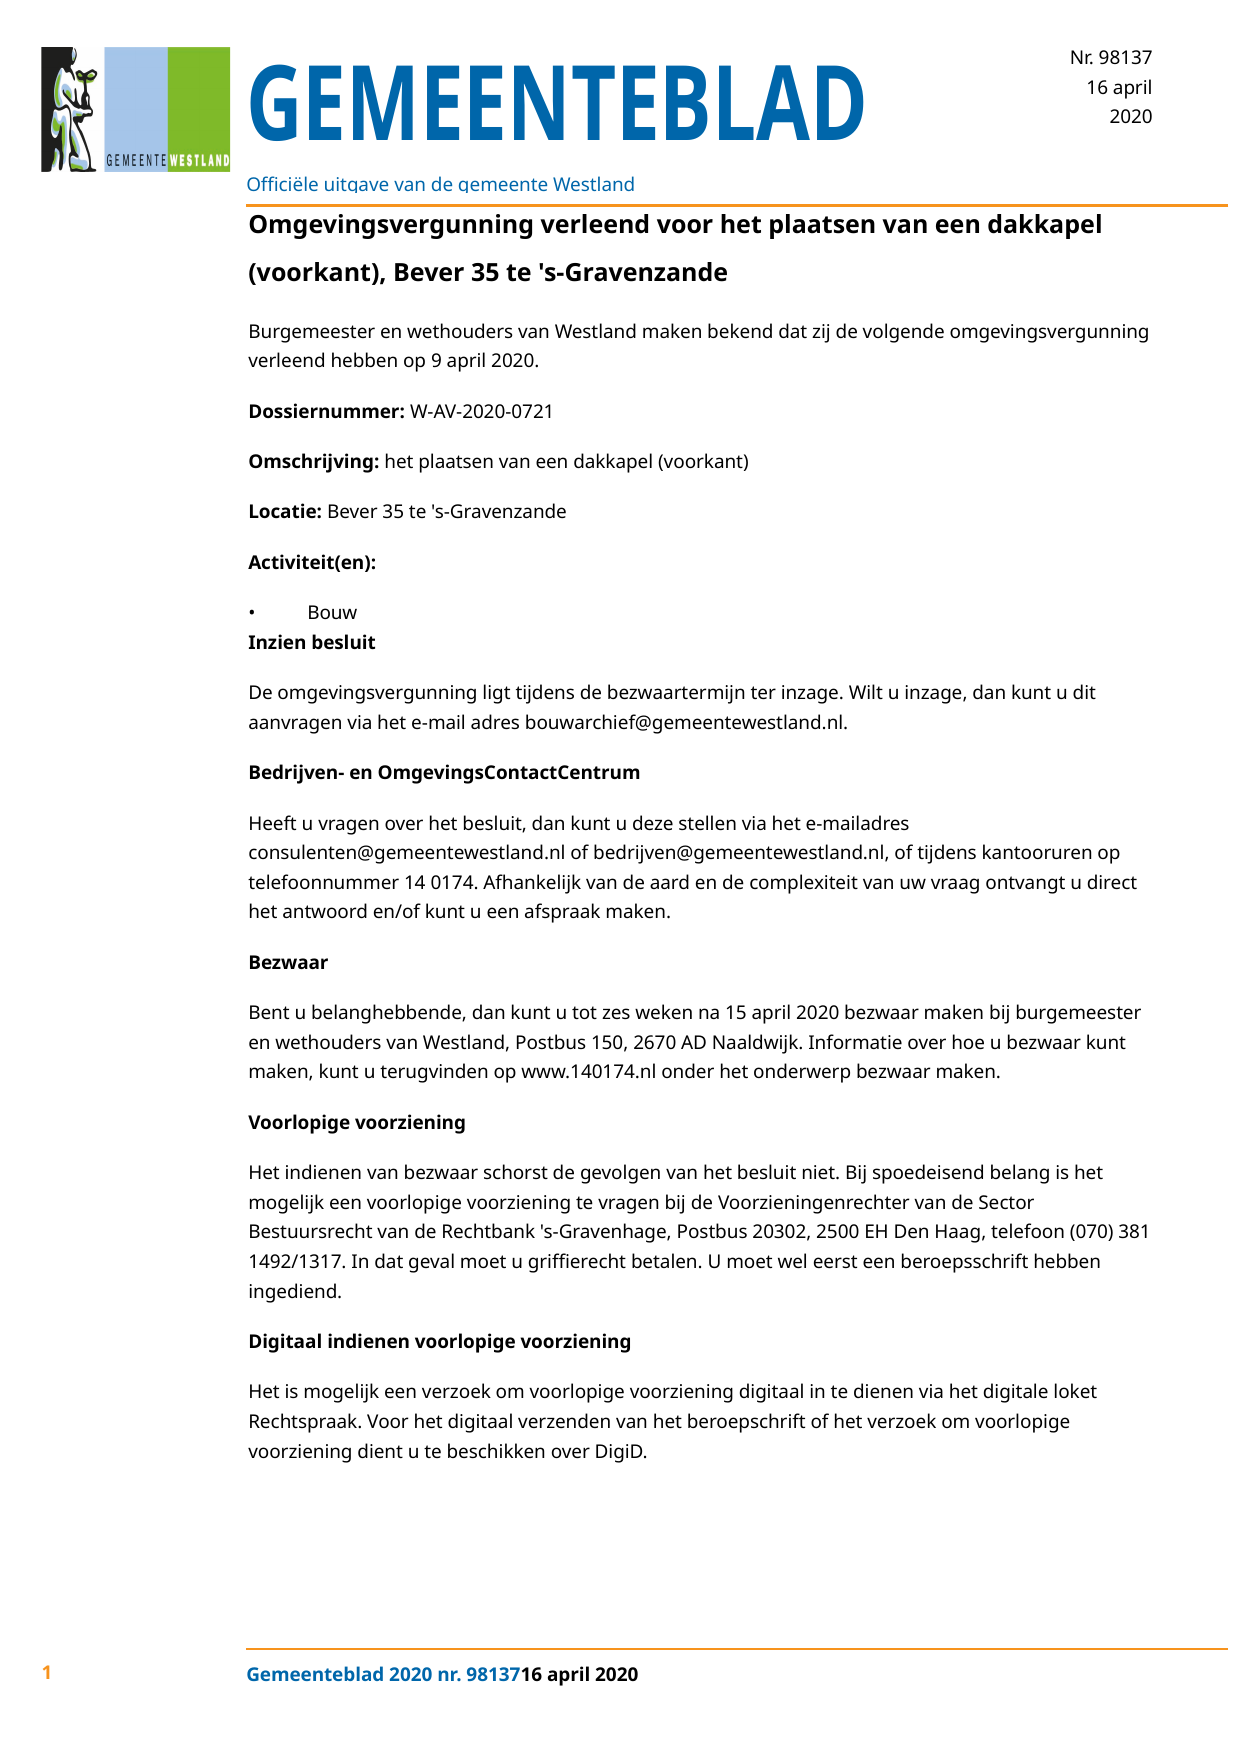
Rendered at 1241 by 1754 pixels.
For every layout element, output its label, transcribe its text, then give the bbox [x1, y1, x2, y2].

list Bouw [248, 599, 1152, 625]
text Inzien besluit [248, 629, 1152, 655]
text Het indienen van bezwaar schorst de gevolgen van het besluit niet. Bij spoedeisend belang is het mogelijk een voorlopige voorziening te vragen bij de Voorzieningenrechter van de Sector Bestuursrecht van de Rechtbank 's-Gravenhage, Postbus 20302, 2500 EH Den Haag, telefoon (070) 381 1492/1317. In dat geval moet u griffierecht betalen. U moet wel eerst een beroepsschrift hebben ingediend. [248, 1159, 1152, 1304]
text Digitaal indienen voorlopige voorziening [248, 1328, 1152, 1354]
text Omgevingsvergunning verleend voor het plaatsen van een dakkapel (voorkant), Bever 35 te 's-Gravenzande [248, 207, 1152, 288]
text Activiteit(en): [248, 549, 1152, 575]
text Heeft u vragen over het besluit, dan kunt u deze stellen via het e-mailadres consulenten@gemeentewestland.nl of bedrijven@gemeentewestland.nl, of tijdens kantooruren op telefoonnummer 14 0174. Afhankelijk van de aard en de complexiteit van uw vraag ontvangt u direct het antwoord en/of kunt u een afspraak maken. [248, 810, 1152, 924]
text Voorlopige voorziening [248, 1109, 1152, 1135]
text Omschrijving: het plaatsen van een dakkapel (voorkant) [248, 448, 1152, 474]
text Burgemeester en wethouders van Westland maken bekend dat zij de volgende omgevingsvergunning verleend hebben op 9 april 2020. [248, 318, 1152, 373]
text De omgevingsvergunning ligt tijdens de bezwaartermijn ter inzage. Wilt u inzage, dan kunt u dit aanvragen via het e-mail adres bouwarchief@gemeentewestland.nl. [248, 679, 1152, 735]
text Bedrijven- en OmgevingsContactCentrum [248, 759, 1152, 785]
text Bent u belanghebbende, dan kunt u tot zes weken na 15 april 2020 bezwaar maken bij burgemeester en wethouders van Westland, Postbus 150, 2670 AD Naaldwijk. Informatie over hoe u bezwaar kunt maken, kunt u terugvinden op www.140174.nl onder het onderwerp bezwaar maken. [248, 999, 1152, 1084]
text Het is mogelijk een verzoek om voorlopige voorziening digitaal in te dienen via het digitale loket Rechtspraak. Voor het digitaal verzenden van het beroepschrift of het verzoek om voorlopige voorziening dient u te beschikken over DigiD. [248, 1379, 1152, 1464]
text Bezwaar [248, 949, 1152, 975]
picture [41, 47, 231, 172]
text Locatie: Bever 35 te 's-Gravenzande [248, 499, 1152, 524]
text Dossiernummer: W-AV-2020-0721 [248, 398, 1152, 424]
